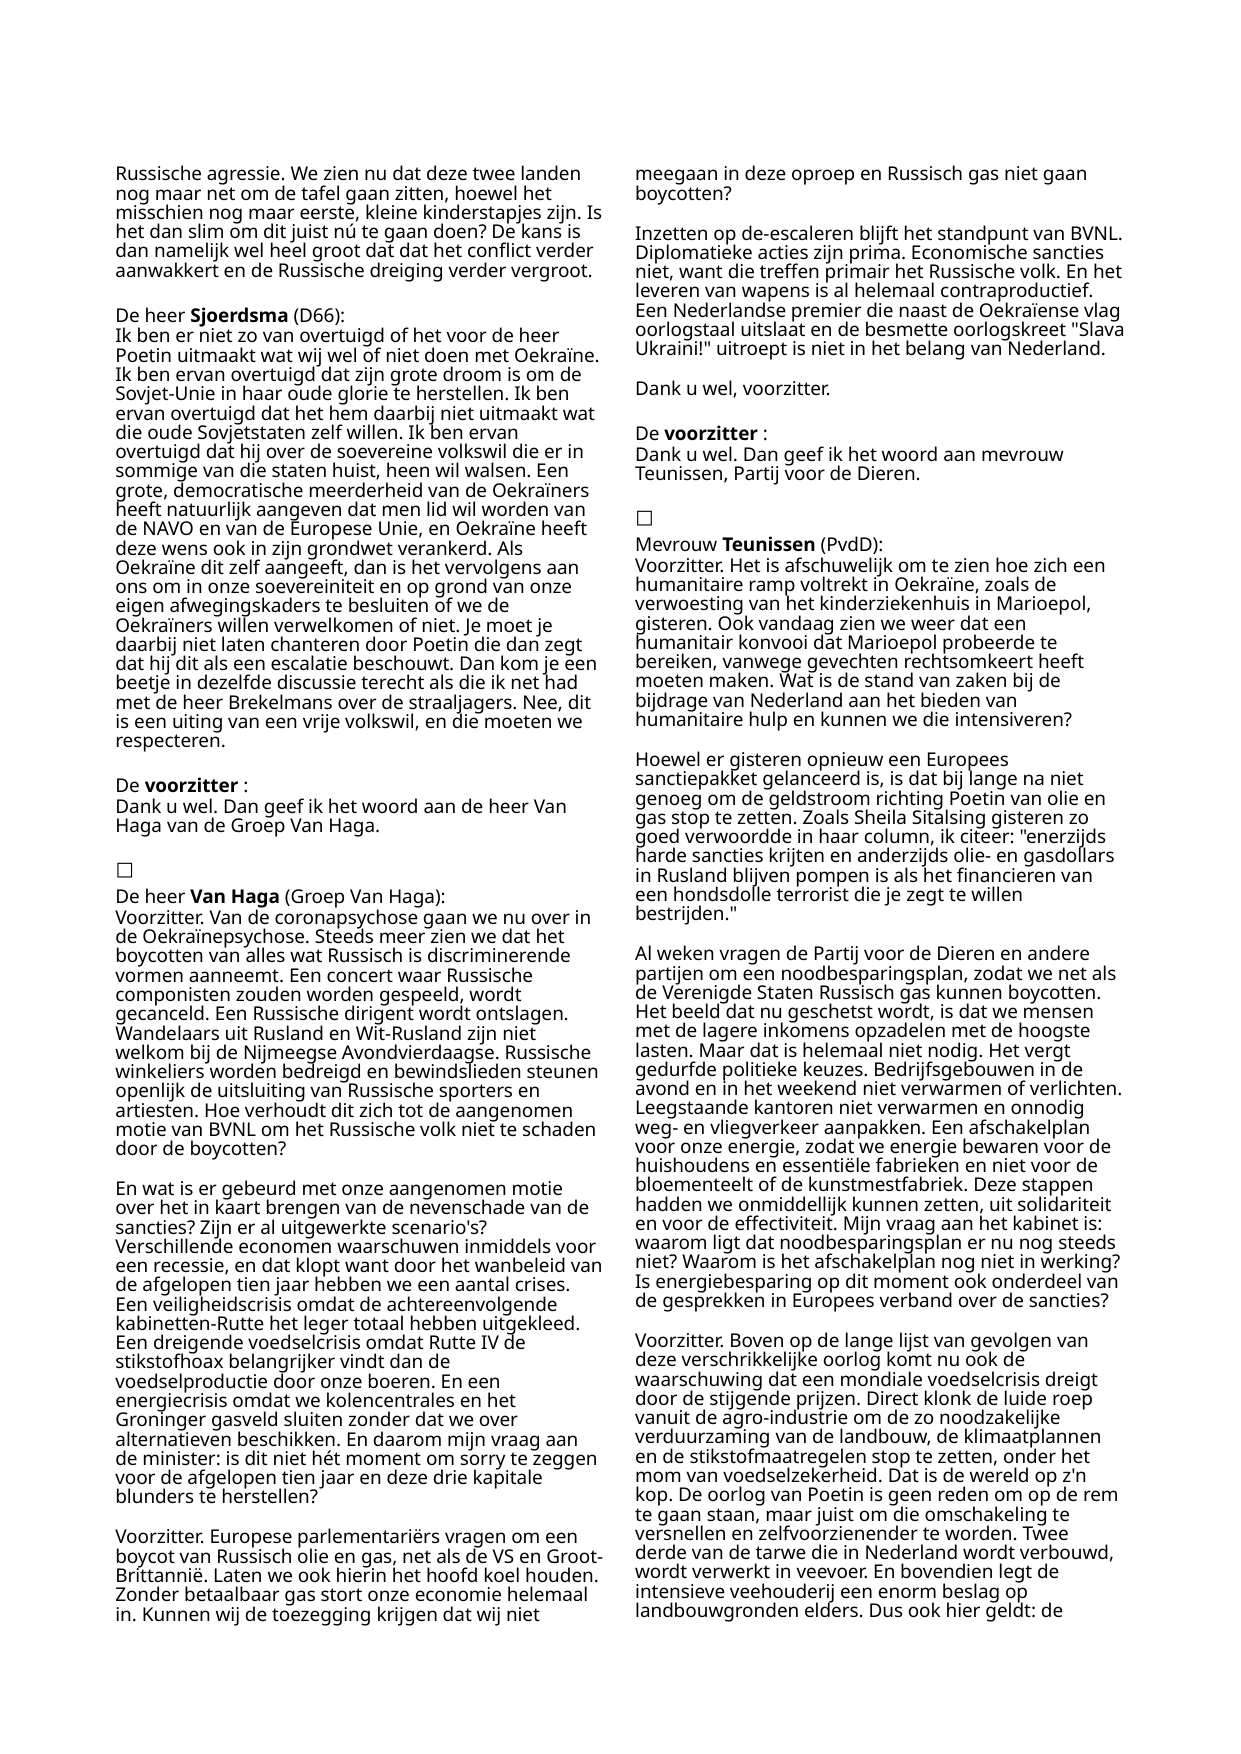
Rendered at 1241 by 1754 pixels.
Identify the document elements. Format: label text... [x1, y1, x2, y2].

text De heer Sjoerdsma (D66): [115, 302, 605, 327]
text De heer Van Haga (Groep Van Haga): [115, 883, 605, 909]
text ⬜ [635, 505, 1125, 531]
text Voorzitter. Europese parlementariërs vragen om een boycot van Russisch olie en gas, net als de VS en Groot-Brittannië. Laten we ook hierin het hoofd koel houden. Zonder betaalbaar gas stort onze economie helemaal in. Kunnen wij de toezegging krijgen dat wij niet [115, 1528, 605, 1625]
text Dank u wel, voorzitter. [635, 380, 1125, 399]
text Hoewel er gisteren opnieuw een Europees sanctiepakket gelanceerd is, is dat bij lange na niet genoeg om de geldstroom richting Poetin van olie en gas stop te zetten. Zoals Sheila Sitalsing gisteren zo goed verwoordde in haar column, ik citeer: "enerzijds harde sancties krijten en anderzijds olie- en gasdollars in Rusland blijven pompen is als het financieren van een hondsdolle terrorist die je zegt te willen bestrijden." [635, 751, 1125, 924]
text De voorzitter : [635, 420, 1125, 446]
text Inzetten op de-escaleren blijft het standpunt van BVNL. Diplomatieke acties zijn prima. Economische sancties niet, want die treffen primair het Russische volk. En het leveren van wapens is al helemaal contraproductief. Een Nederlandse premier die naast de Oekraïense vlag oorlogstaal uitslaat en de besmette oorlogskreet "Slava Ukraini!" uitroept is niet in het belang van Nederland. [635, 224, 1125, 359]
text Dank u wel. Dan geef ik het woord aan de heer Van Haga van de Groep Van Haga. [115, 798, 605, 837]
text ⬜ [115, 857, 605, 883]
text En wat is er gebeurd met onze aangenomen motie over het in kaart brengen van de nevenschade van de sancties? Zijn er al uitgewerkte scenario's? Verschillende economen waarschuwen inmiddels voor een recessie, en dat klopt want door het wanbeleid van de afgelopen tien jaar hebben we een aantal crises. Een veiligheidscrisis omdat de achtereenvolgende kabinetten-Rutte het leger totaal hebben uitgekleed. Een dreigende voedselcrisis omdat Rutte IV de stikstofhoax belangrijker vindt dan de voedselproductie door onze boeren. En een energiecrisis omdat we kolencentrales en het Groninger gasveld sluiten zonder dat we over alternatieven beschikken. En daarom mijn vraag aan de minister: is dit niet hét moment om sorry te zeggen voor de afgelopen tien jaar en deze drie kapitale blunders te herstellen? [115, 1180, 605, 1508]
text Ik ben er niet zo van overtuigd of het voor de heer Poetin uitmaakt wat wij wel of niet doen met Oekraïne. Ik ben ervan overtuigd dat zijn grote droom is om de Sovjet-Unie in haar oude glorie te herstellen. Ik ben ervan overtuigd dat het hem daarbij niet uitmaakt wat die oude Sovjetstaten zelf willen. Ik ben ervan overtuigd dat hij over de soevereine volkswil die er in sommige van die staten huist, heen wil walsen. Een grote, democratische meerderheid van de Oekraïners heeft natuurlijk aangeven dat men lid wil worden van de NAVO en van de Europese Unie, en Oekraïne heeft deze wens ook in zijn grondwet verankerd. Als Oekraïne dit zelf aangeeft, dan is het vervolgens aan ons om in onze soevereiniteit en op grond van onze eigen afwegingskaders te besluiten of we de Oekraïners willen verwelkomen of niet. Je moet je daarbij niet laten chanteren door Poetin die dan zegt dat hij dit als een escalatie beschouwt. Dan kom je een beetje in dezelfde discussie terecht als die ik net had met de heer Brekelmans over de straaljagers. Nee, dit is een uiting van een vrije volkswil, en die moeten we respecteren. [115, 327, 605, 751]
text Al weken vragen de Partij voor de Dieren en andere partijen om een noodbesparingsplan, zodat we net als de Verenigde Staten Russisch gas kunnen boycotten. Het beeld dat nu geschetst wordt, is dat we mensen met de lagere inkomens opzadelen met de hoogste lasten. Maar dat is helemaal niet nodig. Het vergt gedurfde politieke keuzes. Bedrijfsgebouwen in de avond en in het weekend niet verwarmen of verlichten. Leegstaande kantoren niet verwarmen en onnodig weg- en vliegverkeer aanpakken. Een afschakelplan voor onze energie, zodat we energie bewaren voor de huishoudens en essentiële fabrieken en niet voor de bloementeelt of de kunstmestfabriek. Deze stappen hadden we onmiddellijk kunnen zetten, uit solidariteit en voor de effectiviteit. Mijn vraag aan het kabinet is: waarom ligt dat noodbesparingsplan er nu nog steeds niet? Waarom is het afschakelplan nog niet in werking? Is energiebesparing op dit moment ook onderdeel van de gesprekken in Europees verband over de sancties? [635, 945, 1125, 1311]
text Mevrouw Teunissen (PvdD): [635, 531, 1125, 557]
text Voorzitter. Boven op de lange lijst van gevolgen van deze verschrikkelijke oorlog komt nu ook de waarschuwing dat een mondiale voedselcrisis dreigt door de stijgende prijzen. Direct klonk de luide roep vanuit de agro-industrie om de zo noodzakelijke verduurzaming van de landbouw, de klimaatplannen en de stikstofmaatregelen stop te zetten, onder het mom van voedselzekerheid. Dat is de wereld op z'n kop. De oorlog van Poetin is geen reden om op de rem te gaan staan, maar juist om die omschakeling te versnellen en zelfvoorzienender te worden. Twee derde van de tarwe die in Nederland wordt verbouwd, wordt verwerkt in veevoer. En bovendien legt de intensieve veehouderij een enorm beslag op landbouwgronden elders. Dus ook hier geldt: de [635, 1332, 1125, 1621]
text Voorzitter. Het is afschuwelijk om te zien hoe zich een humanitaire ramp voltrekt in Oekraïne, zoals de verwoesting van het kinderziekenhuis in Marioepol, gisteren. Ook vandaag zien we weer dat een humanitair konvooi dat Marioepol probeerde te bereiken, vanwege gevechten rechtsomkeert heeft moeten maken. Wat is de stand van zaken bij de bijdrage van Nederland aan het bieden van humanitaire hulp en kunnen we die intensiveren? [635, 557, 1125, 730]
text Voorzitter. Van de coronapsychose gaan we nu over in de Oekraïnepsychose. Steeds meer zien we dat het boycotten van alles wat Russisch is discriminerende vormen aanneemt. Een concert waar Russische componisten zouden worden gespeeld, wordt gecanceld. Een Russische dirigent wordt ontslagen. Wandelaars uit Rusland en Wit-Rusland zijn niet welkom bij de Nijmeegse Avondvierdaagse. Russische winkeliers worden bedreigd en bewindslieden steunen openlijk de uitsluiting van Russische sporters en artiesten. Hoe verhoudt dit zich tot de aangenomen motie van BVNL om het Russische volk niet te schaden door de boycotten? [115, 909, 605, 1159]
text De voorzitter : [115, 772, 605, 798]
text meegaan in deze oproep en Russisch gas niet gaan boycotten? [635, 165, 1125, 204]
text Russische agressie. We zien nu dat deze twee landen nog maar net om de tafel gaan zitten, hoewel het misschien nog maar eerste, kleine kinderstapjes zijn. Is het dan slim om dit juist nú te gaan doen? De kans is dan namelijk wel heel groot dat dat het conflict verder aanwakkert en de Russische dreiging verder vergroot. [115, 165, 605, 281]
text Dank u wel. Dan geef ik het woord aan mevrouw Teunissen, Partij voor de Dieren. [635, 446, 1125, 484]
